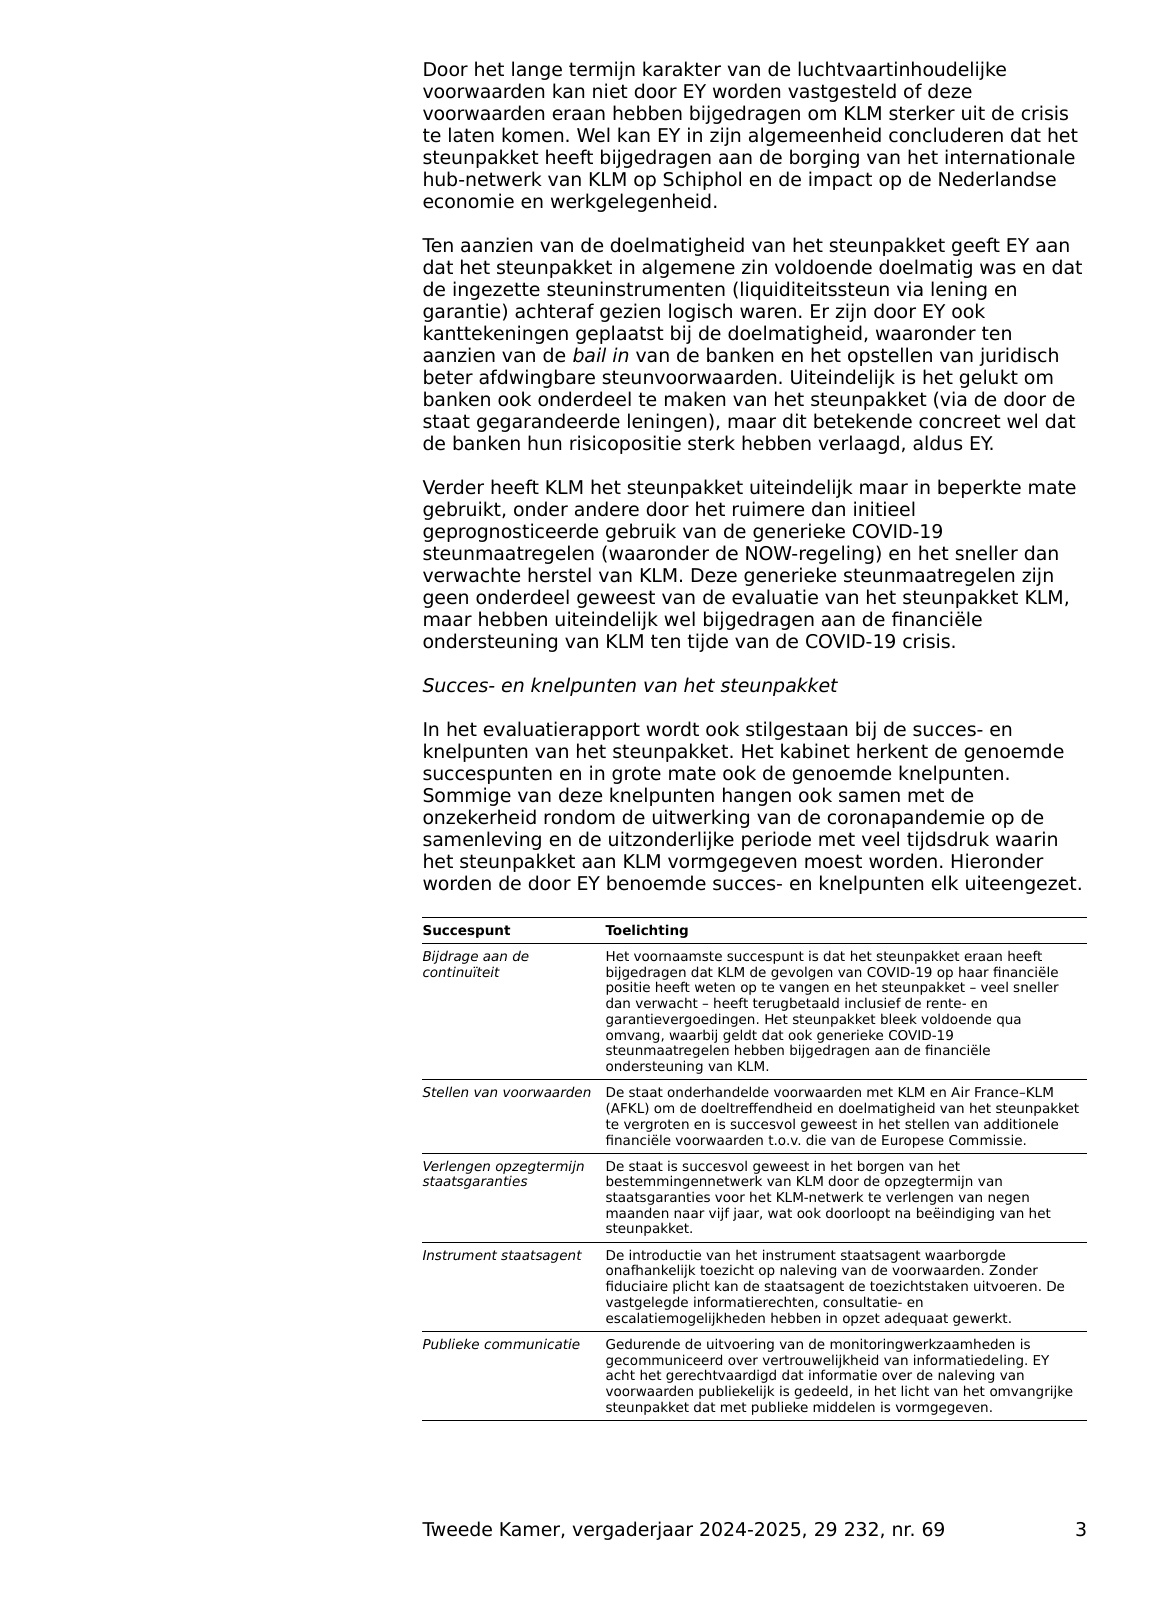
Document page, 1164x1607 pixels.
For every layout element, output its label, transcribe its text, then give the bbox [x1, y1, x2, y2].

text Ten aanzien van de doelmatigheid van het steunpakket geeft EY aan dat het steunpakket in algemene zin voldoende doelmatig was en dat de ingezette steuninstrumenten (liquiditeitssteun via lening en garantie) achteraf gezien logisch waren. Er zijn door EY ook kanttekeningen geplaatst bij de doelmatigheid, waaronder ten aanzien van de bail in van de banken en het opstellen van juridisch beter afdwingbare steunvoorwaarden. Uiteindelijk is het gelukt om banken ook onderdeel te maken van het steunpakket (via de door de staat gegarandeerde leningen), maar dit betekende concreet wel dat de banken hun risicopositie sterk hebben verlaagd, aldus EY. [422, 235, 1087, 455]
text In het evaluatierapport wordt ook stilgestaan bij de succes- en knelpunten van het steunpakket. Het kabinet herkent de genoemde succespunten en in grote mate ook de genoemde knelpunten. Sommige van deze knelpunten hangen ook samen met de onzekerheid rondom de uitwerking van de coronapandemie op de samenleving en de uitzonderlijke periode met veel tijdsdruk waarin het steunpakket aan KLM vormgegeven moest worden. Hieronder worden de door EY benoemde succes- en knelpunten elk uiteengezet. [422, 719, 1087, 895]
table_cell Publieke communicatie [422, 1332, 599, 1420]
table_header Toelichting [599, 918, 1087, 943]
table_cell Instrument staatsagent [422, 1243, 599, 1331]
table_cell Gedurende de uitvoering van de monitoringwerkzaamheden is gecommuniceerd over vertrouwelijkheid van informatiedeling. EY acht het gerechtvaardigd dat informatie over de naleving van voorwaarden publiekelijk is gedeeld, in het licht van het omvangrijke steunpakket dat met publieke middelen is vormgegeven. [599, 1332, 1087, 1420]
text Door het lange termijn karakter van de luchtvaartinhoudelijke voorwaarden kan niet door EY worden vastgesteld of deze voorwaarden eraan hebben bijgedragen om KLM sterker uit de crisis te laten komen. Wel kan EY in zijn algemeenheid concluderen dat het steunpakket heeft bijgedragen aan de borging van het internationale hub-netwerk van KLM op Schiphol en de impact op de Nederlandse economie en werkgelegenheid. [422, 59, 1087, 213]
table_cell De staat onderhandelde voorwaarden met KLM en Air France–KLM (AFKL) om de doeltreffendheid en doelmatigheid van het steunpakket te vergroten en is succesvol geweest in het stellen van additionele financiële voorwaarden t.o.v. die van de Europese Commissie. [599, 1080, 1087, 1153]
table_cell Verlengen opzegtermijn staatsgaranties [422, 1154, 599, 1242]
text Verder heeft KLM het steunpakket uiteindelijk maar in beperkte mate gebruikt, onder andere door het ruimere dan initieel geprognosticeerde gebruik van de generieke COVID-19 steunmaatregelen (waaronder de NOW-regeling) en het sneller dan verwachte herstel van KLM. Deze generieke steunmaatregelen zijn geen onderdeel geweest van de evaluatie van het steunpakket KLM, maar hebben uiteindelijk wel bijgedragen aan de financiële ondersteuning van KLM ten tijde van de COVID-19 crisis. [422, 477, 1087, 653]
table_cell Stellen van voorwaarden [422, 1080, 599, 1153]
table_header Succespunt [422, 918, 599, 943]
table_cell De introductie van het instrument staatsagent waarborgde onafhankelijk toezicht op naleving van de voorwaarden. Zonder fiduciaire plicht kan de staatsagent de toezichtstaken uitvoeren. De vastgelegde informatierechten, consultatie- en escalatiemogelijkheden hebben in opzet adequaat gewerkt. [599, 1243, 1087, 1331]
table_cell De staat is succesvol geweest in het borgen van het bestemmingennetwerk van KLM door de opzegtermijn van staatsgaranties voor het KLM-netwerk te verlengen van negen maanden naar vijf jaar, wat ook doorloopt na beëindiging van het steunpakket. [599, 1154, 1087, 1242]
subtitle Succes- en knelpunten van het steunpakket [422, 675, 1087, 697]
table_cell Het voornaamste succespunt is dat het steunpakket eraan heeft bijgedragen dat KLM de gevolgen van COVID-19 op haar financiële positie heeft weten op te vangen en het steunpakket – veel sneller dan verwacht – heeft terugbetaald inclusief de rente- en garantievergoedingen. Het steunpakket bleek voldoende qua omvang, waarbij geldt dat ook generieke COVID-19 steunmaatregelen hebben bijgedragen aan de financiële ondersteuning van KLM. [599, 944, 1087, 1079]
table_cell Bijdrage aan de continuïteit [422, 944, 599, 1079]
